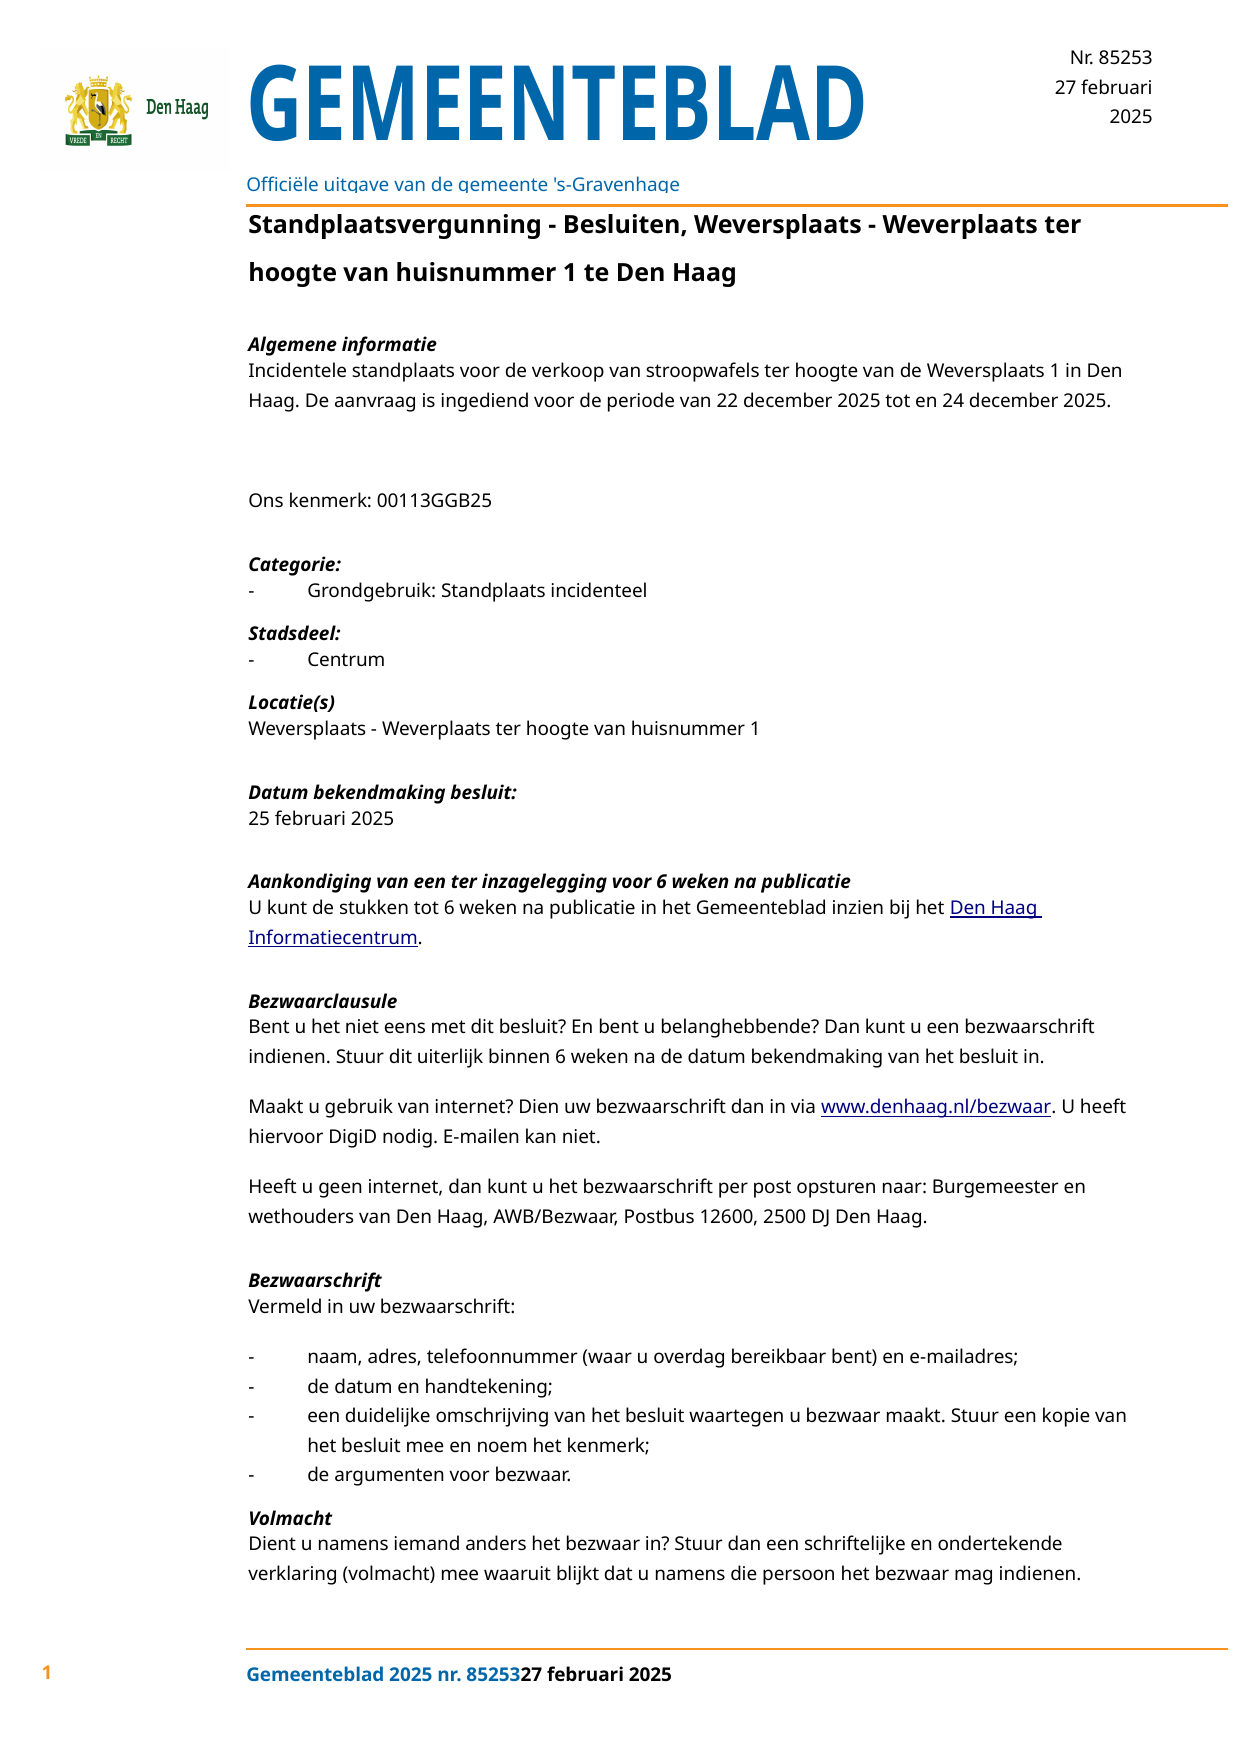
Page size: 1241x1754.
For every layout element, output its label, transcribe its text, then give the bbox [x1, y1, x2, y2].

text Volmacht [248, 1505, 1152, 1531]
text Bent u het niet eens met dit besluit? En bent u belanghebbende? Dan kunt u een bezwaarschrift indienen. Stuur dit uiterlijk binnen 6 weken na de datum bekendmaking van het besluit in. [248, 1014, 1152, 1069]
text Categorie: [248, 552, 1152, 577]
picture [41, 47, 231, 172]
text Algemene informatie [248, 331, 1152, 357]
text U kunt de stukken tot 6 weken na publicatie in het Gemeenteblad inzien bij het Den Haag Informatiecentrum. [248, 894, 1152, 950]
text Bezwaarschrift [248, 1267, 1152, 1293]
text Weversplaats - Weverplaats ter hoogte van huisnummer 1 [248, 715, 1152, 741]
text Locatie(s) [248, 689, 1152, 715]
list een duidelijke omschrijving van het besluit waartegen u bezwaar maakt. Stuur een kopie van het besluit mee en noem het kenmerk; [248, 1402, 1152, 1458]
list naam, adres, telefoonnummer (waar u overdag bereikbaar bent) en e-mailadres; [248, 1343, 1152, 1369]
text Vermeld in uw bezwaarschrift: [248, 1293, 1152, 1319]
list de datum en handtekening; [248, 1373, 1152, 1399]
text Heeft u geen internet, dan kunt u het bezwaarschrift per post opsturen naar: Burgemeester en wethouders van Den Haag, AWB/Bezwaar, Postbus 12600, 2500 DJ Den Haag. [248, 1174, 1152, 1229]
text Dient u namens iemand anders het bezwaar in? Stuur dan een schriftelijke en ondertekende verklaring (volmacht) mee waaruit blijkt dat u namens die persoon het bezwaar mag indienen. [248, 1531, 1152, 1586]
list de argumenten voor bezwaar. [248, 1462, 1152, 1487]
text Standplaatsvergunning - Besluiten, Weversplaats - Weverplaats ter hoogte van huisnummer 1 te Den Haag [248, 207, 1152, 288]
text Maakt u gebruik van internet? Dien uw bezwaarschrift dan in via www.denhaag.nl/bezwaar. U heeft hiervoor DigiD nodig. E-mailen kan niet. [248, 1094, 1152, 1149]
text Bezwaarclausule [248, 988, 1152, 1014]
list Centrum [248, 646, 1152, 672]
text Datum bekendmaking besluit: [248, 779, 1152, 805]
text Aankondiging van een ter inzagelegging voor 6 weken na publicatie [248, 869, 1152, 894]
text 25 februari 2025 [248, 805, 1152, 830]
text Stadsdeel: [248, 620, 1152, 646]
list Grondgebruik: Standplaats incidenteel [248, 577, 1152, 603]
text Ons kenmerk: 00113GGB25 [248, 488, 1152, 513]
text Incidentele standplaats voor de verkoop van stroopwafels ter hoogte van de Weversplaats 1 in Den Haag. De aanvraag is ingediend voor de periode van 22 december 2025 tot en 24 december 2025. [248, 357, 1152, 412]
